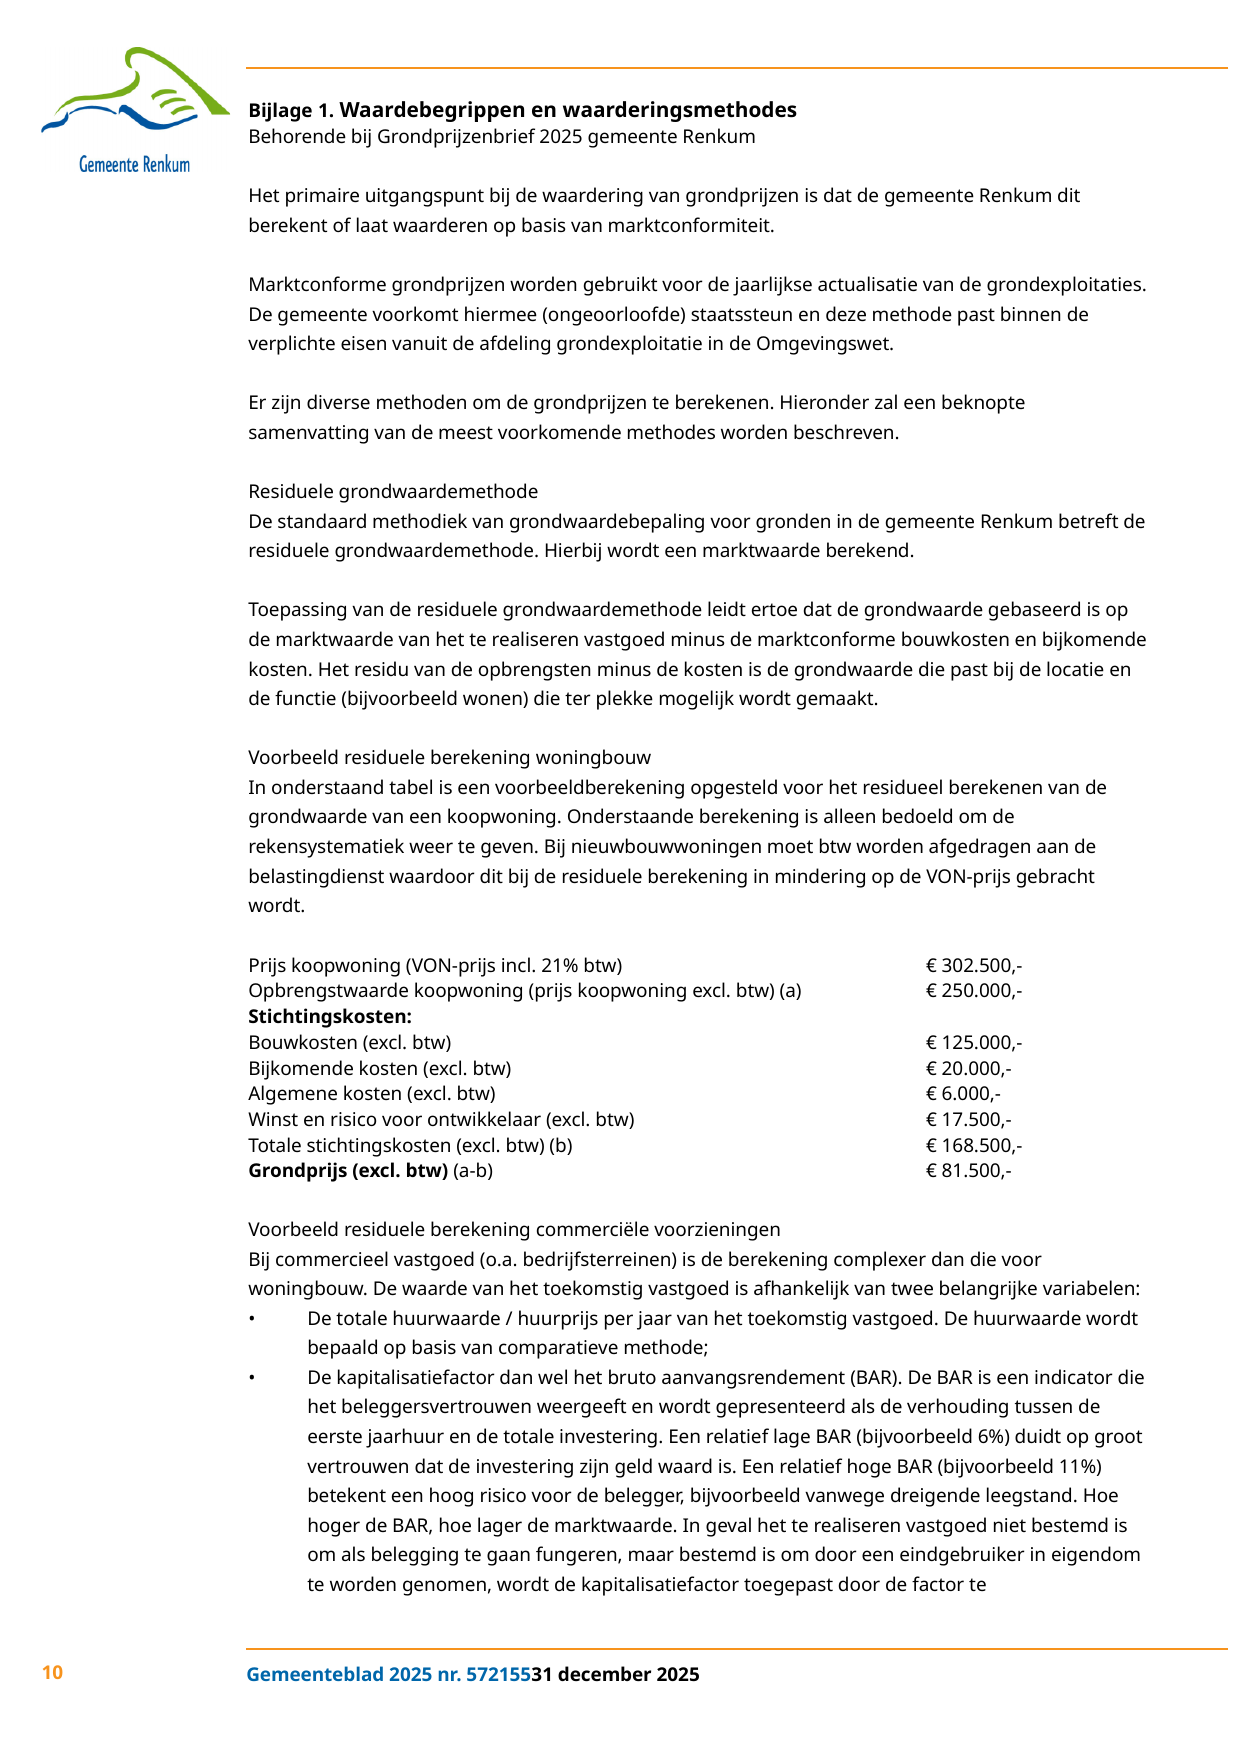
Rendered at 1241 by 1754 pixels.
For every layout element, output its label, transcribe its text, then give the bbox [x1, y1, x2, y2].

table_cell Stichtingskosten: [248, 1003, 926, 1029]
table_cell Winst en risico voor ontwikkelaar (excl. btw) [248, 1106, 926, 1132]
text De standaard methodiek van grondwaardebepaling voor gronden in de gemeente Renkum betreft de residuele grondwaardemethode. Hierbij wordt een marktwaarde berekend. [248, 508, 1152, 563]
table_cell Totale stichtingskosten (excl. btw) (b) [248, 1132, 926, 1158]
table_cell € 125.000,- [926, 1029, 1152, 1055]
table_cell Bijkomende kosten (excl. btw) [248, 1055, 926, 1080]
picture [41, 47, 231, 172]
table_cell [926, 1003, 1152, 1029]
text Bij commercieel vastgoed (o.a. bedrijfsterreinen) is de berekening complexer dan die voor woningbouw. De waarde van het toekomstig vastgoed is afhankelijk van twee belangrijke variabelen: [248, 1246, 1152, 1301]
table_cell Algemene kosten (excl. btw) [248, 1080, 926, 1106]
table_cell € 81.500,- [926, 1158, 1152, 1183]
text Behorende bij Grondprijzenbrief 2025 gemeente Renkum [248, 123, 1152, 149]
table_cell Bouwkosten (excl. btw) [248, 1029, 926, 1055]
table_cell € 250.000,- [926, 978, 1152, 1003]
table_cell € 6.000,- [926, 1080, 1152, 1106]
table_cell € 17.500,- [926, 1106, 1152, 1132]
text Bijlage 1. Waardebegrippen en waarderingsmethodes [248, 95, 1152, 123]
table_header € 302.500,- [926, 952, 1152, 977]
table_cell € 168.500,- [926, 1132, 1152, 1158]
table_cell Grondprijs (excl. btw) (a-b) [248, 1158, 926, 1183]
table_cell Opbrengstwaarde koopwoning (prijs koopwoning excl. btw) (a) [248, 978, 926, 1003]
list De totale huurwaarde / huurprijs per jaar van het toekomstig vastgoed. De huurwaarde wordt bepaald op basis van comparatieve methode; [248, 1305, 1152, 1360]
table_cell € 20.000,- [926, 1055, 1152, 1080]
text Het primaire uitgangspunt bij de waardering van grondprijzen is dat de gemeente Renkum dit berekent of laat waarderen op basis van marktconformiteit. [248, 182, 1152, 238]
text Residuele grondwaardemethode [248, 478, 1152, 504]
text De gemeente voorkomt hiermee (ongeoorloofde) staatssteun en deze methode past binnen de verplichte eisen vanuit de afdeling grondexploitatie in de Omgevingswet. [248, 301, 1152, 356]
text In onderstaand tabel is een voorbeeldberekening opgesteld voor het residueel berekenen van de grondwaarde van een koopwoning. Onderstaande berekening is alleen bedoeld om de rekensystematiek weer te geven. Bij nieuwbouwwoningen moet btw worden afgedragen aan de belastingdienst waardoor dit bij de residuele berekening in mindering op de VON-prijs gebracht wordt. [248, 774, 1152, 918]
text Voorbeeld residuele berekening woningbouw [248, 744, 1152, 770]
text Marktconforme grondprijzen worden gebruikt voor de jaarlijkse actualisatie van de grondexploitaties. [248, 271, 1152, 297]
list De kapitalisatiefactor dan wel het bruto aanvangsrendement (BAR). De BAR is een indicator die het beleggersvertrouwen weergeeft en wordt gepresenteerd als de verhouding tussen de eerste jaarhuur en de totale investering. Een relatief lage BAR (bijvoorbeeld 6%) duidt op groot vertrouwen dat de investering zijn geld waard is. Een relatief hoge BAR (bijvoorbeeld 11%) betekent een hoog risico voor de belegger, bijvoorbeeld vanwege dreigende leegstand. Hoe hoger de BAR, hoe lager de marktwaarde. In geval het te realiseren vastgoed niet bestemd is om als belegging te gaan fungeren, maar bestemd is om door een eindgebruiker in eigendom te worden genomen, wordt de kapitalisatiefactor toegepast door de factor te [248, 1364, 1152, 1597]
table_header Prijs koopwoning (VON-prijs incl. 21% btw) [248, 952, 926, 977]
text Er zijn diverse methoden om de grondprijzen te berekenen. Hieronder zal een beknopte samenvatting van de meest voorkomende methodes worden beschreven. [248, 389, 1152, 445]
text Toepassing van de residuele grondwaardemethode leidt ertoe dat de grondwaarde gebaseerd is op de marktwaarde van het te realiseren vastgoed minus de marktconforme bouwkosten en bijkomende kosten. Het residu van de opbrengsten minus de kosten is de grondwaarde die past bij de locatie en de functie (bijvoorbeeld wonen) die ter plekke mogelijk wordt gemaakt. [248, 597, 1152, 711]
text Voorbeeld residuele berekening commerciële voorzieningen [248, 1216, 1152, 1242]
